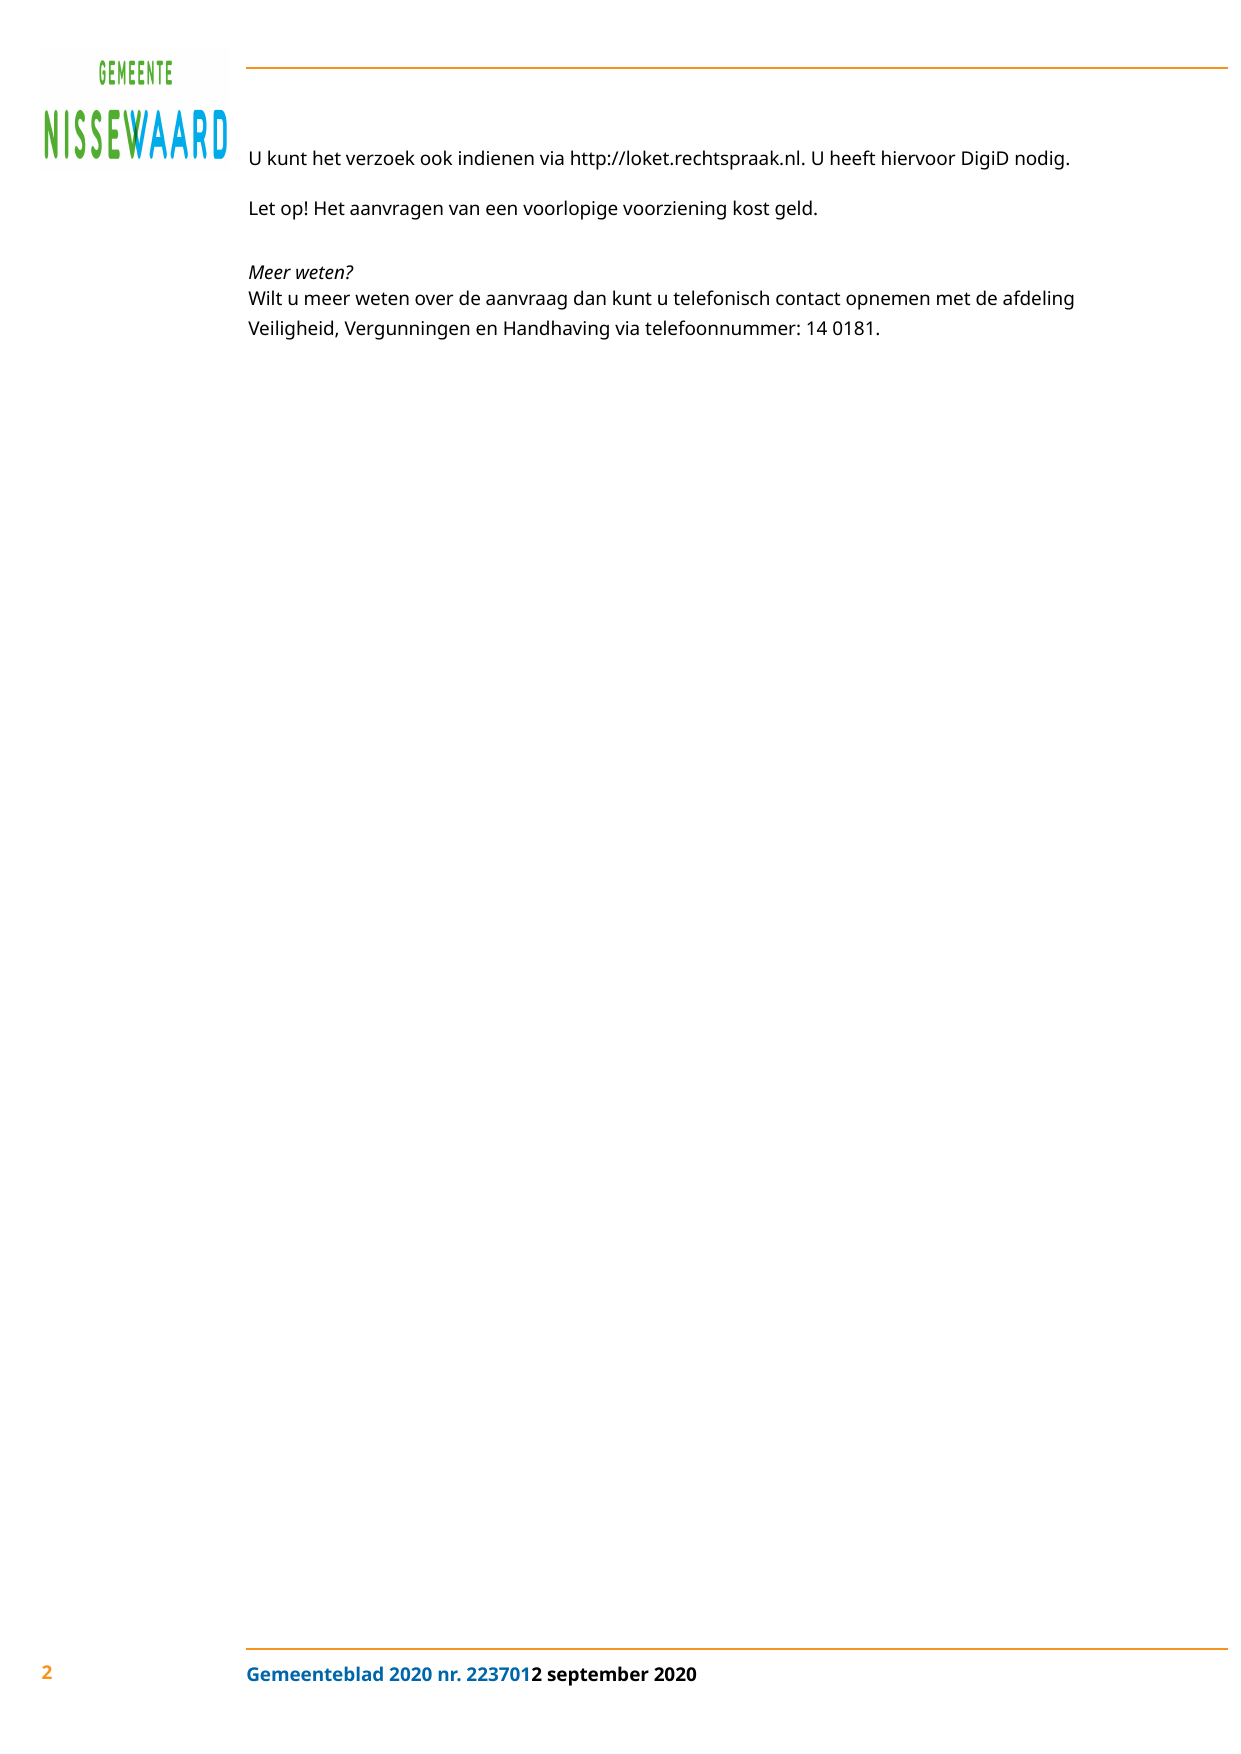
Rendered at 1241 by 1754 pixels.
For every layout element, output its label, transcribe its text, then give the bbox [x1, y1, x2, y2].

text Let op! Het aanvragen van een voorlopige voorziening kost geld. [248, 196, 1152, 221]
text Meer weten? [248, 259, 1152, 285]
picture [41, 47, 231, 172]
text U kunt het verzoek ook indienen via http://loket.rechtspraak.nl. U heeft hiervoor DigiD nodig. [248, 145, 1152, 171]
text Wilt u meer weten over de aanvraag dan kunt u telefonisch contact opnemen met de afdeling Veiligheid, Vergunningen en Handhaving via telefoonnummer: 14 0181. [248, 285, 1152, 341]
